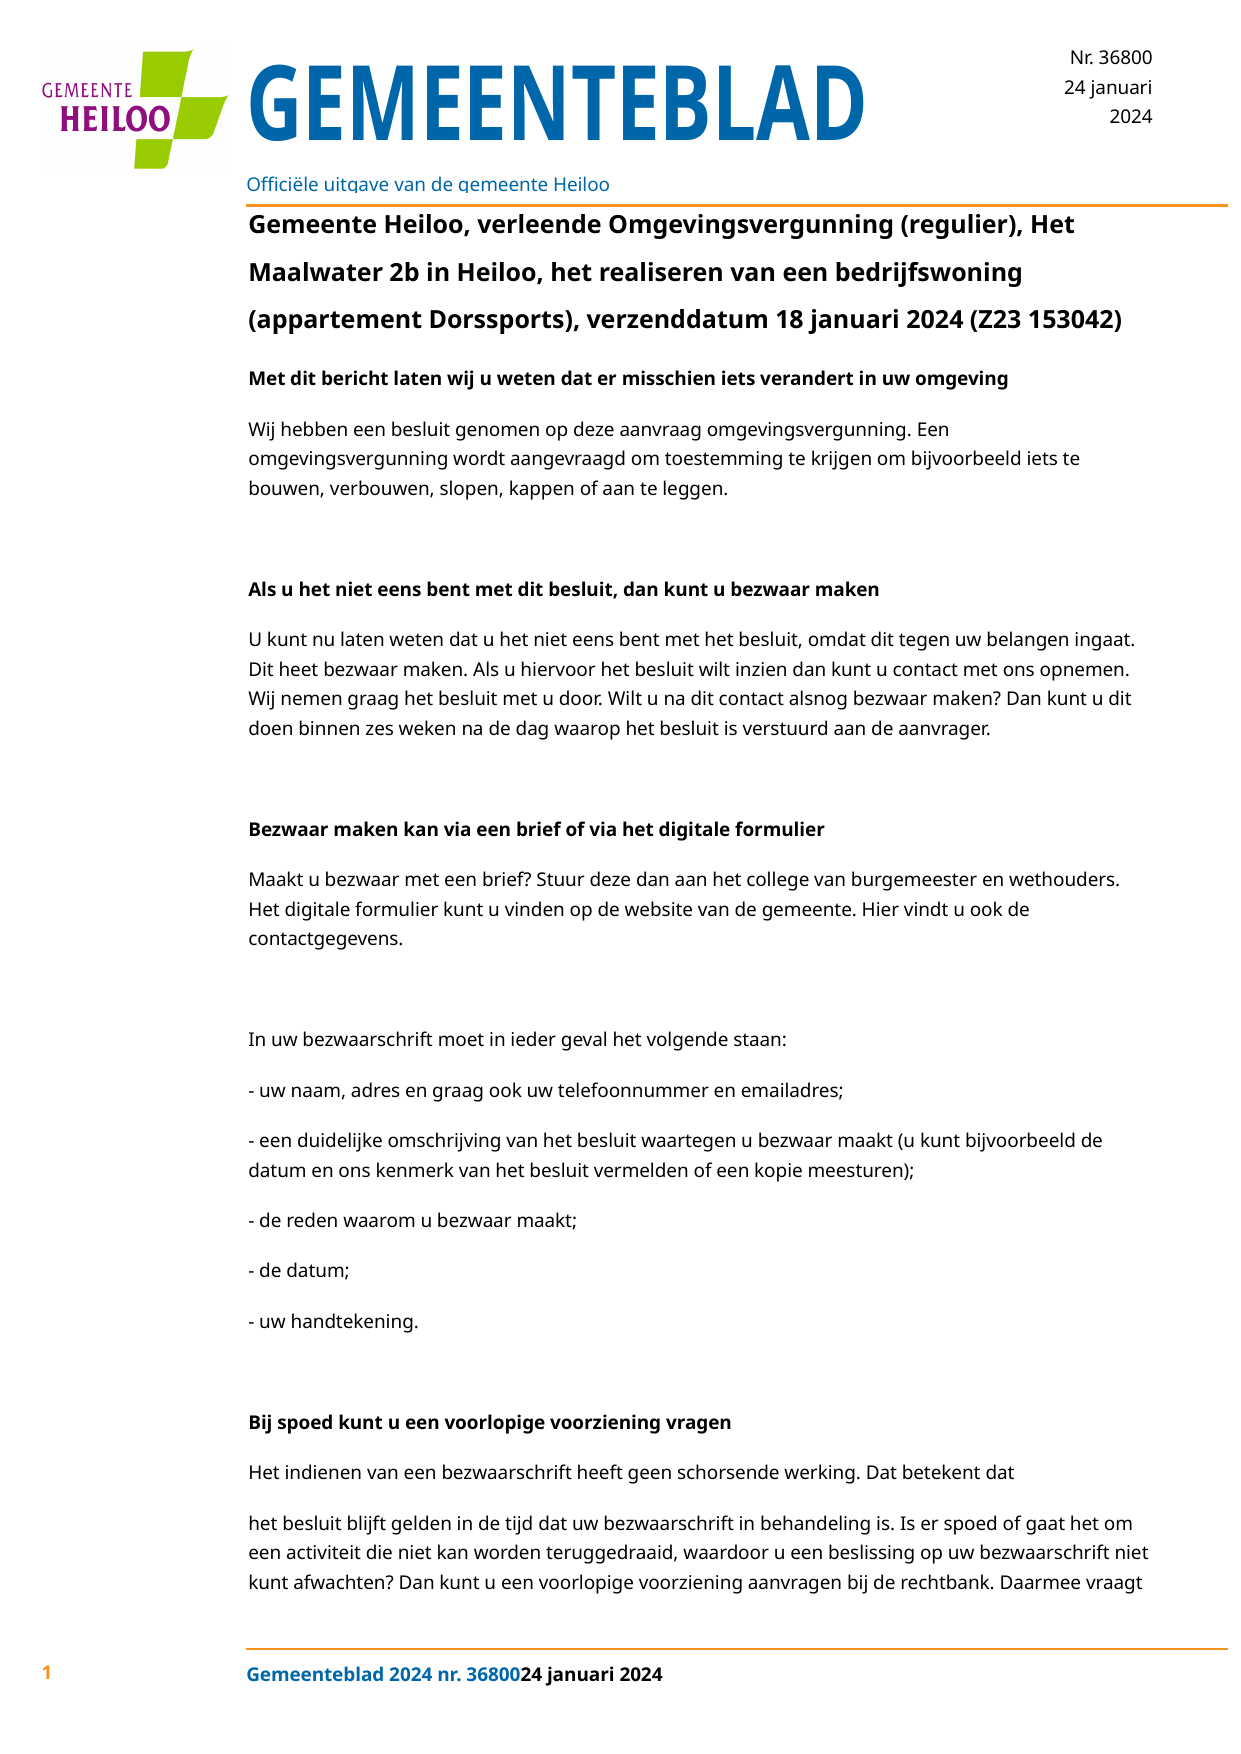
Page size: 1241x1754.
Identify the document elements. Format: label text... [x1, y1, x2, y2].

text Maakt u bezwaar met een brief? Stuur deze dan aan het college van burgemeester en wethouders. Het digitale formulier kunt u vinden op de website van de gemeente. Hier vindt u ook de contactgegevens. [248, 866, 1152, 951]
picture [41, 47, 231, 172]
text - de datum; [248, 1258, 1152, 1283]
text Het indienen van een bezwaarschrift heeft geen schorsende werking. Dat betekent dat [248, 1459, 1152, 1485]
text In uw bezwaarschrift moet in ieder geval het volgende staan: [248, 1026, 1152, 1052]
text Met dit bericht laten wij u weten dat er misschien iets verandert in uw omgeving [248, 366, 1152, 391]
text - uw naam, adres en graag ook uw telefoonnummer en emailadres; [248, 1077, 1152, 1102]
text - de reden waarom u bezwaar maakt; [248, 1207, 1152, 1233]
text U kunt nu laten weten dat u het niet eens bent met het besluit, omdat dit tegen uw belangen ingaat. Dit heet bezwaar maken. Als u hiervoor het besluit wilt inzien dan kunt u contact met ons opnemen. Wij nemen graag het besluit met u door. Wilt u na dit contact alsnog bezwaar maken? Dan kunt u dit doen binnen zes weken na de dag waarop het besluit is verstuurd aan de aanvrager. [248, 626, 1152, 741]
text Bij spoed kunt u een voorlopige voorziening vragen [248, 1409, 1152, 1434]
text Bezwaar maken kan via een brief of via het digitale formulier [248, 816, 1152, 842]
text - een duidelijke omschrijving van het besluit waartegen u bezwaar maakt (u kunt bijvoorbeeld de datum en ons kenmerk van het besluit vermelden of een kopie meesturen); [248, 1127, 1152, 1182]
text Wij hebben een besluit genomen op deze aanvraag omgevingsvergunning. Een omgevingsvergunning wordt aangevraagd om toestemming te krijgen om bijvoorbeeld iets te bouwen, verbouwen, slopen, kappen of aan te leggen. [248, 416, 1152, 501]
text Gemeente Heiloo, verleende Omgevingsvergunning (regulier), Het Maalwater 2b in Heiloo, het realiseren van een bedrijfswoning (appartement Dorssports), verzenddatum 18 januari 2024 (Z23 153042) [248, 207, 1152, 336]
text Als u het niet eens bent met dit besluit, dan kunt u bezwaar maken [248, 576, 1152, 602]
text het besluit blijft gelden in de tijd dat uw bezwaarschrift in behandeling is. Is er spoed of gaat het om een activiteit die niet kan worden teruggedraaid, waardoor u een beslissing op uw bezwaarschrift niet kunt afwachten? Dan kunt u een voorlopige voorziening aanvragen bij de rechtbank. Daarmee vraagt [248, 1510, 1152, 1594]
text - uw handtekening. [248, 1308, 1152, 1334]
